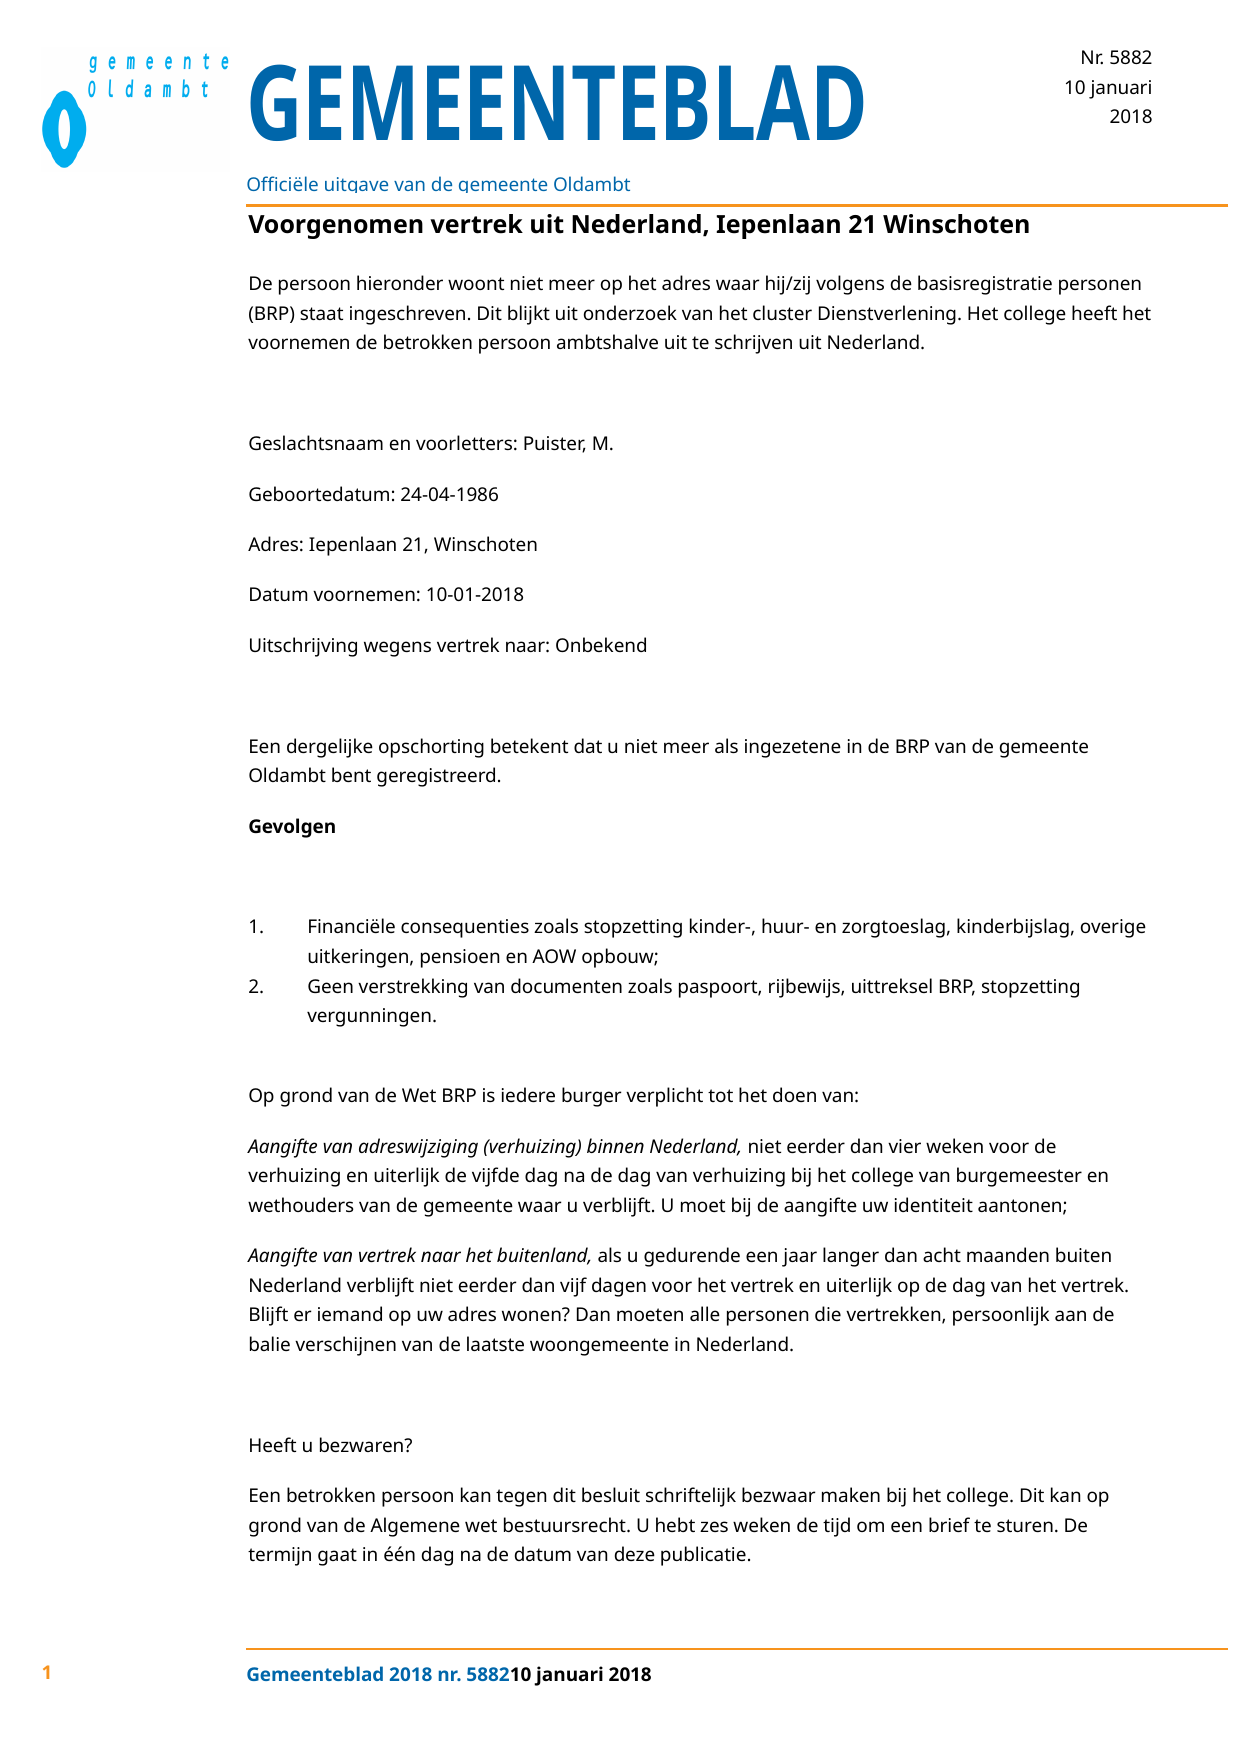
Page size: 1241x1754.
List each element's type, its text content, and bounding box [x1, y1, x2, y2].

text Heeft u bezwaren? [248, 1432, 1152, 1458]
text Aangifte van adreswijziging (verhuizing) binnen Nederland, niet eerder dan vier weken voor de verhuizing en uiterlijk de vijfde dag na de dag van verhuizing bij het college van burgemeester en wethouders van de gemeente waar u verblijft. U moet bij de aangifte uw identiteit aantonen; [248, 1133, 1152, 1218]
list Geen verstrekking van documenten zoals paspoort, rijbewijs, uittreksel BRP, stopzetting vergunningen. [248, 973, 1152, 1028]
text Aangifte van vertrek naar het buitenland, als u gedurende een jaar langer dan acht maanden buiten Nederland verblijft niet eerder dan vijf dagen voor het vertrek en uiterlijk op de dag van het vertrek. Blijft er iemand op uw adres wonen? Dan moeten alle personen die vertrekken, persoonlijk aan de balie verschijnen van de laatste woongemeente in Nederland. [248, 1242, 1152, 1357]
text Voorgenomen vertrek uit Nederland, Iepenlaan 21 Winschoten [248, 207, 1152, 241]
picture [41, 47, 231, 172]
text Op grond van de Wet BRP is iedere burger verplicht tot het doen van: [248, 1082, 1152, 1108]
text Geslachtsnaam en voorletters: Puister, M. [248, 430, 1152, 456]
text Uitschrijving wegens vertrek naar: Onbekend [248, 632, 1152, 658]
list Financiële consequenties zoals stopzetting kinder-, huur- en zorgtoeslag, kinderbijslag, overige uitkeringen, pensioen en AOW opbouw; [248, 914, 1152, 969]
text Een betrokken persoon kan tegen dit besluit schriftelijk bezwaar maken bij het college. Dit kan op grond van de Algemene wet bestuursrecht. U hebt zes weken de tijd om een brief te sturen. De termijn gaat in één dag na de datum van deze publicatie. [248, 1482, 1152, 1567]
text Een dergelijke opschorting betekent dat u niet meer als ingezetene in de BRP van de gemeente Oldambt bent geregistreerd. [248, 733, 1152, 788]
text Adres: Iepenlaan 21, Winschoten [248, 531, 1152, 557]
text Datum voornemen: 10-01-2018 [248, 582, 1152, 607]
text Geboortedatum: 24-04-1986 [248, 481, 1152, 506]
text Gevolgen [248, 813, 1152, 838]
text De persoon hieronder woont niet meer op het adres waar hij/zij volgens de basisregistratie personen (BRP) staat ingeschreven. Dit blijkt uit onderzoek van het cluster Dienstverlening. Het college heeft het voornemen de betrokken persoon ambtshalve uit te schrijven uit Nederland. [248, 270, 1152, 355]
